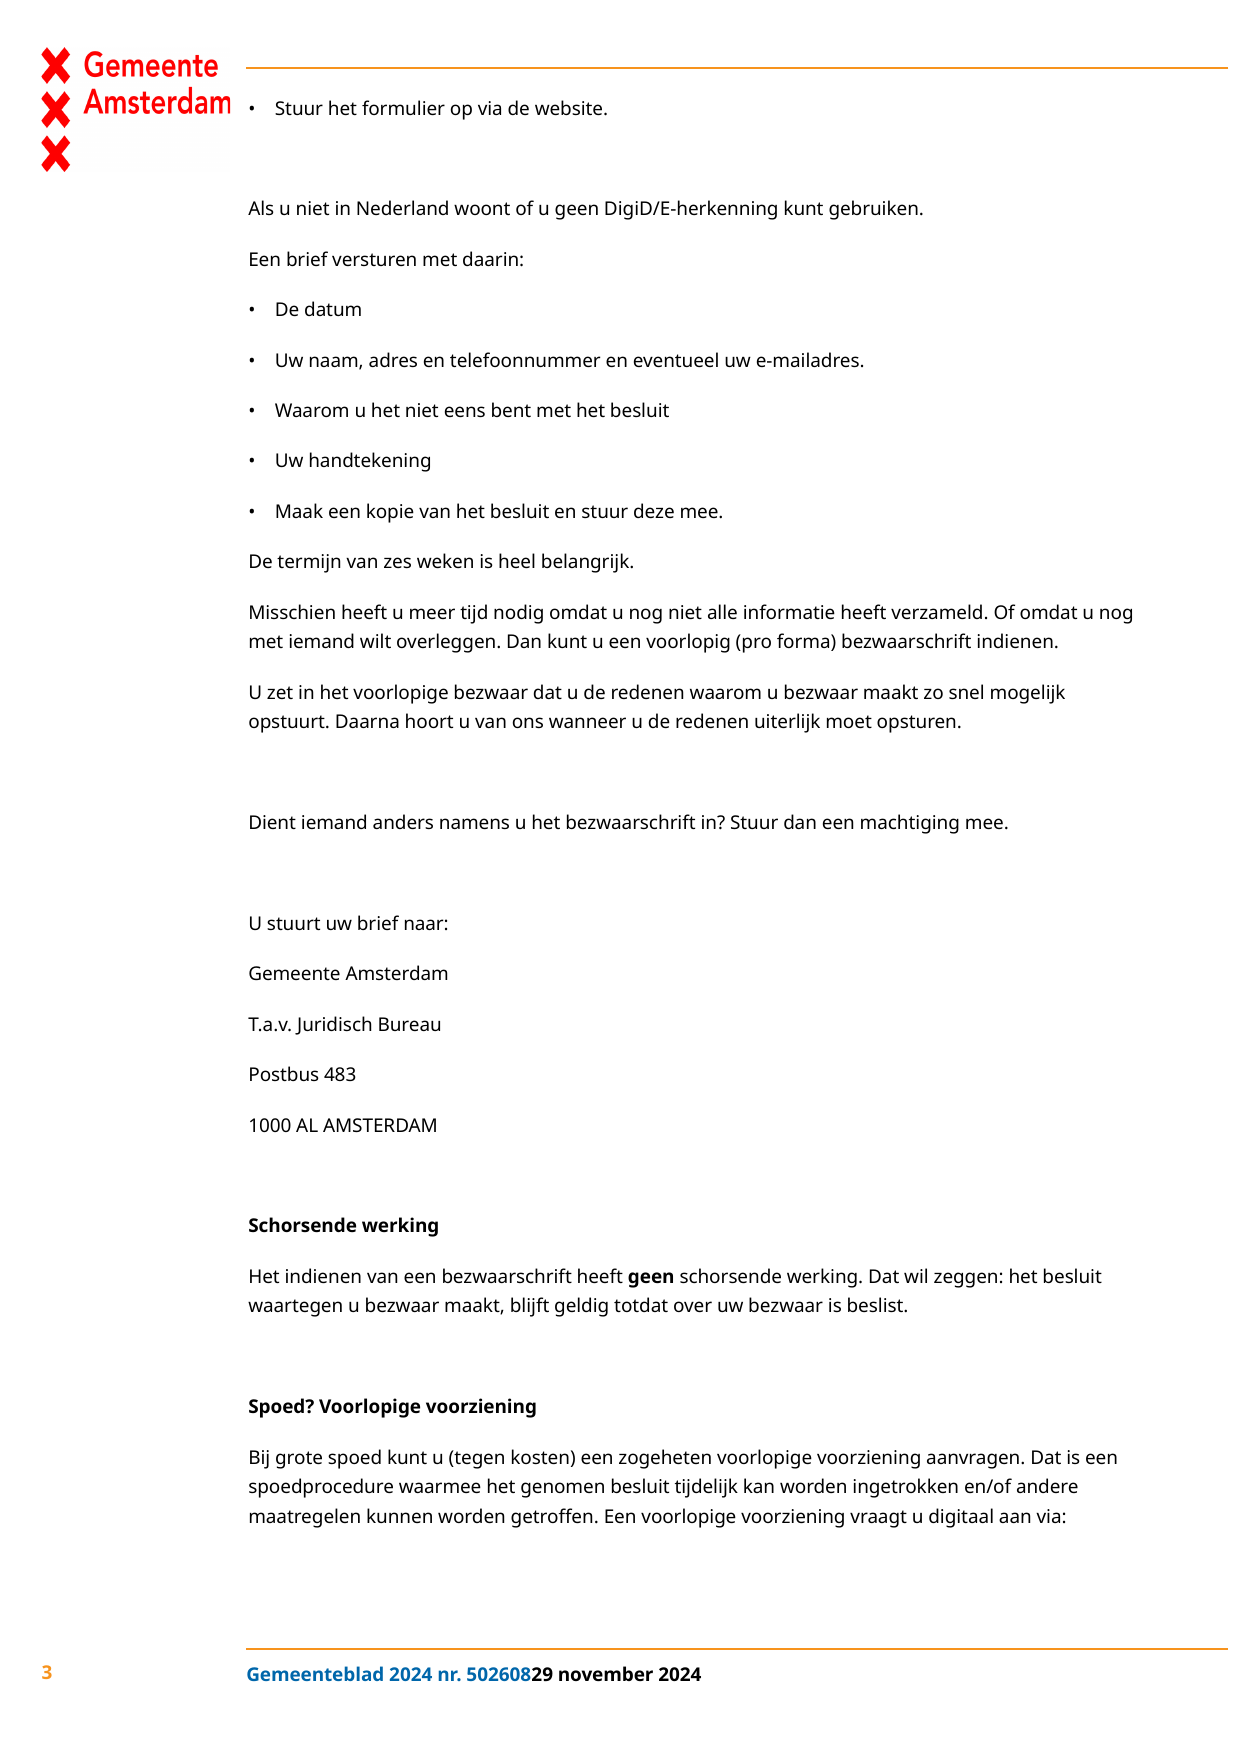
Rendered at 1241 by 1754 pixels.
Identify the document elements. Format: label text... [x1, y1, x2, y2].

text Als u niet in Nederland woont of u geen DigiD/E-herkenning kunt gebruiken. [248, 196, 1152, 221]
text U zet in het voorlopige bezwaar dat u de redenen waarom u bezwaar maakt zo snel mogelijk opstuurt. Daarna hoort u van ons wanneer u de redenen uiterlijk moet opsturen. [248, 679, 1152, 734]
text De termijn van zes weken is heel belangrijk. [248, 548, 1152, 574]
text Bij grote spoed kunt u (tegen kosten) een zogeheten voorlopige voorziening aanvragen. Dat is een spoedprocedure waarmee het genomen besluit tijdelijk kan worden ingetrokken en/of andere maatregelen kunnen worden getroffen. Een voorlopige voorziening vraagt u digitaal aan via: [248, 1444, 1152, 1529]
text Een brief versturen met daarin: [248, 246, 1152, 272]
text • De datum [248, 296, 1152, 322]
text 1000 AL AMSTERDAM [248, 1112, 1152, 1138]
text U stuurt uw brief naar: [248, 910, 1152, 936]
text • Uw naam, adres en telefoonnummer en eventueel uw e-mailadres. [248, 347, 1152, 373]
text • Uw handtekening [248, 448, 1152, 473]
text Het indienen van een bezwaarschrift heeft geen schorsende werking. Dat wil zeggen: het besluit waartegen u bezwaar maakt, blijft geldig totdat over uw bezwaar is beslist. [248, 1263, 1152, 1318]
text Schorsende werking [248, 1213, 1152, 1238]
picture [41, 47, 231, 172]
text T.a.v. Juridisch Bureau [248, 1011, 1152, 1037]
text Gemeente Amsterdam [248, 961, 1152, 986]
text • Maak een kopie van het besluit en stuur deze mee. [248, 498, 1152, 524]
text Misschien heeft u meer tijd nodig omdat u nog niet alle informatie heeft verzameld. Of omdat u nog met iemand wilt overleggen. Dan kunt u een voorlopig (pro forma) bezwaarschrift indienen. [248, 599, 1152, 654]
text • Stuur het formulier op via de website. [248, 95, 1152, 121]
text Postbus 483 [248, 1061, 1152, 1087]
text Dient iemand anders namens u het bezwaarschrift in? Stuur dan een machtiging mee. [248, 809, 1152, 835]
text Spoed? Voorlopige voorziening [248, 1393, 1152, 1419]
text • Waarom u het niet eens bent met het besluit [248, 397, 1152, 423]
